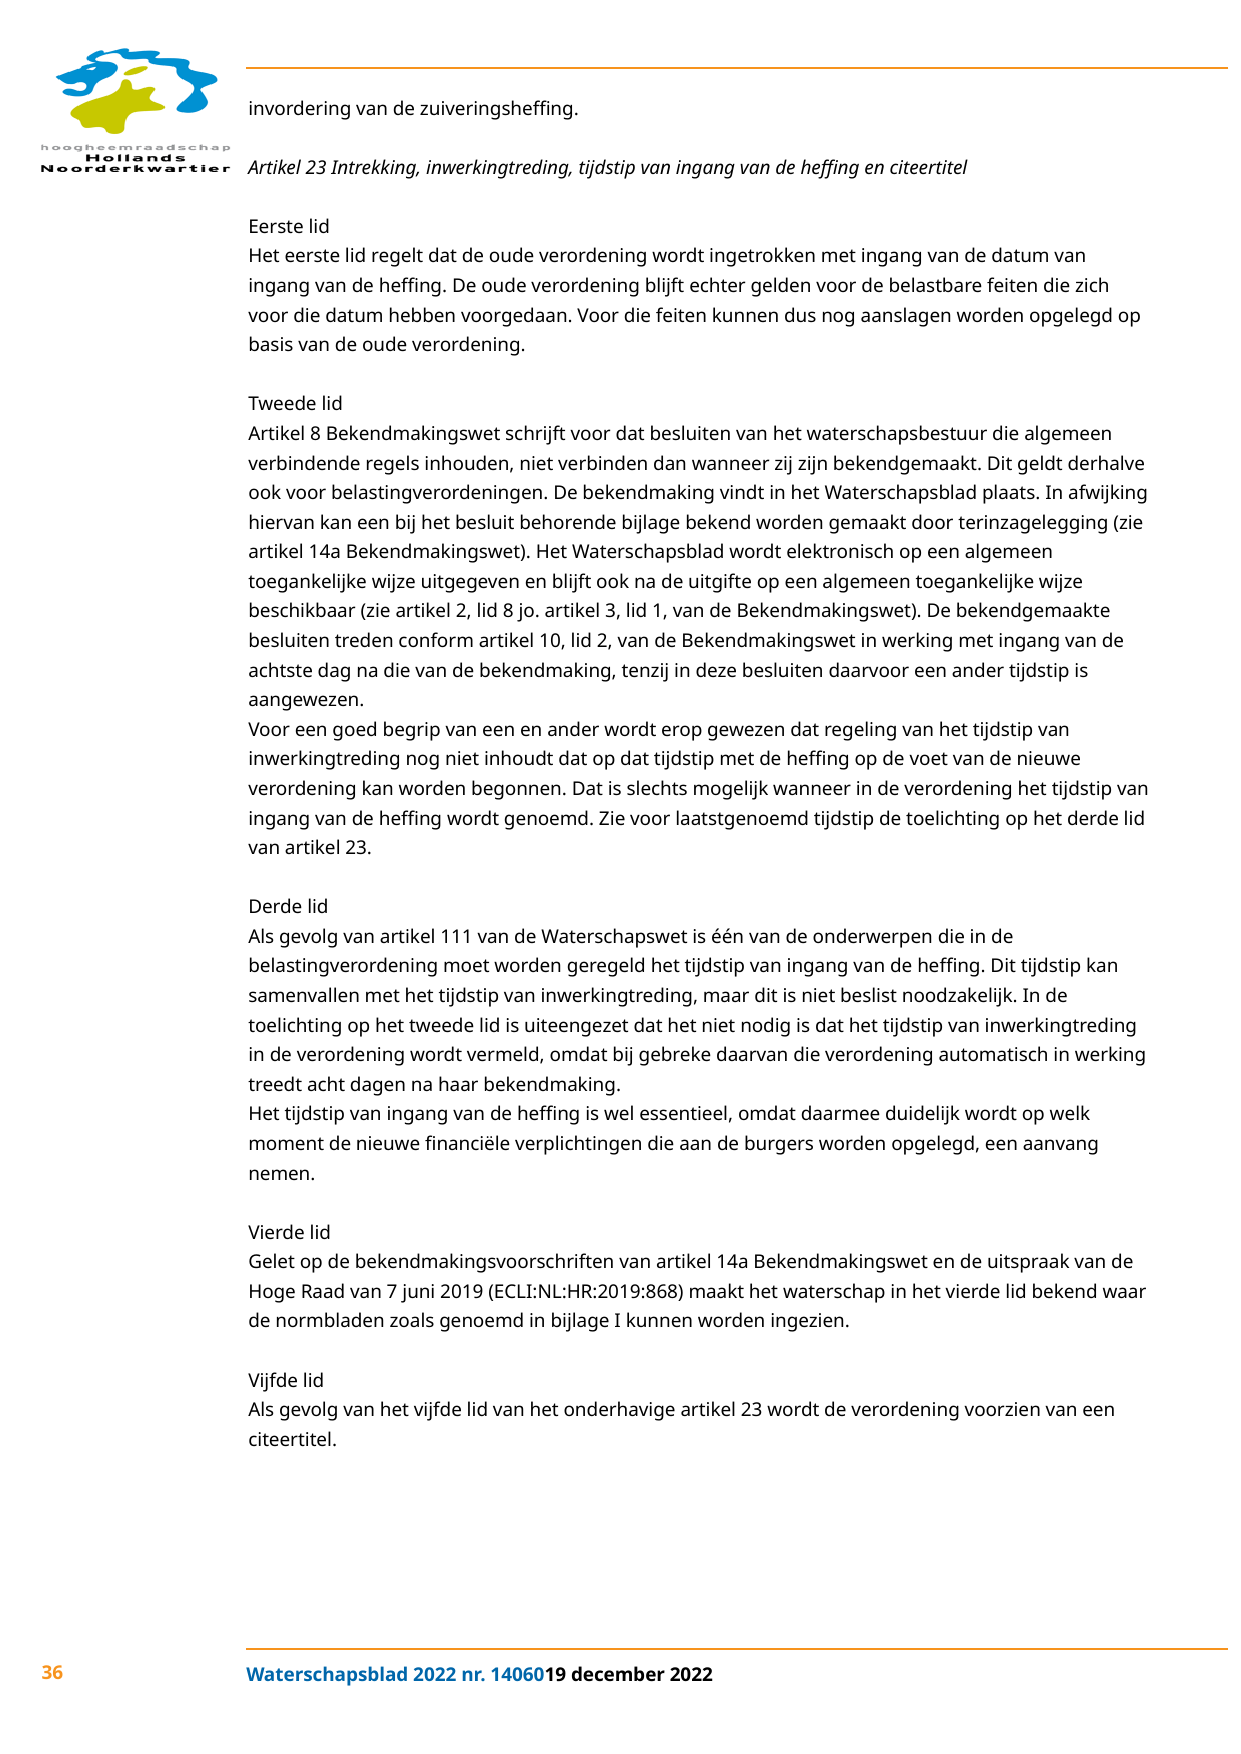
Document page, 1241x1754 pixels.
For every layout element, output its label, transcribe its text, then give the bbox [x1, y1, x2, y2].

text Artikel 8 Bekendmakingswet schrijft voor dat besluiten van het waterschapsbestuur die algemeen verbindende regels inhouden, niet verbinden dan wanneer zij zijn bekendgemaakt. Dit geldt derhalve ook voor belastingverordeningen. De bekendmaking vindt in het Waterschapsblad plaats. In afwijking hiervan kan een bij het besluit behorende bijlage bekend worden gemaakt door terinzagelegging (zie artikel 14a Bekendmakingswet). Het Waterschapsblad wordt elektronisch op een algemeen toegankelijke wijze uitgegeven en blijft ook na de uitgifte op een algemeen toegankelijke wijze beschikbaar (zie artikel 2, lid 8 jo. artikel 3, lid 1, van de Bekendmakingswet). De bekendgemaakte besluiten treden conform artikel 10, lid 2, van de Bekendmakingswet in werking met ingang van de achtste dag na die van de bekendmaking, tenzij in deze besluiten daarvoor een ander tijdstip is aangewezen. [248, 420, 1152, 712]
text Eerste lid [248, 213, 1152, 239]
text Artikel 23 Intrekking, inwerkingtreding, tijdstip van ingang van de heffing en citeertitel [248, 154, 1152, 180]
text Derde lid [248, 893, 1152, 919]
text Als gevolg van artikel 111 van de Waterschapswet is één van de onderwerpen die in de belastingverordening moet worden geregeld het tijdstip van ingang van de heffing. Dit tijdstip kan samenvallen met het tijdstip van inwerkingtreding, maar dit is niet beslist noodzakelijk. In de toelichting op het tweede lid is uiteengezet dat het niet nodig is dat het tijdstip van inwerkingtreding in de verordening wordt vermeld, omdat bij gebreke daarvan die verordening automatisch in werking treedt acht dagen na haar bekendmaking. [248, 923, 1152, 1097]
text invordering van de zuiveringsheffing. [248, 95, 1152, 121]
text Tweede lid [248, 391, 1152, 416]
text Vierde lid [248, 1219, 1152, 1245]
text Gelet op de bekendmakingsvoorschriften van artikel 14a Bekendmakingswet en de uitspraak van de Hoge Raad van 7 juni 2019 (ECLI:NL:HR:2019:868) maakt het waterschap in het vierde lid bekend waar de normbladen zoals genoemd in bijlage I kunnen worden ingezien. [248, 1248, 1152, 1333]
picture [41, 47, 231, 172]
text Het eerste lid regelt dat de oude verordening wordt ingetrokken met ingang van de datum van ingang van de heffing. De oude verordening blijft echter gelden voor de belastbare feiten die zich voor die datum hebben voorgedaan. Voor die feiten kunnen dus nog aanslagen worden opgelegd op basis van de oude verordening. [248, 243, 1152, 357]
text Voor een goed begrip van een en ander wordt erop gewezen dat regeling van het tijdstip van inwerkingtreding nog niet inhoudt dat op dat tijdstip met de heffing op de voet van de nieuwe verordening kan worden begonnen. Dat is slechts mogelijk wanneer in de verordening het tijdstip van ingang van de heffing wordt genoemd. Zie voor laatstgenoemd tijdstip de toelichting op het derde lid van artikel 23. [248, 716, 1152, 860]
text Vijfde lid [248, 1367, 1152, 1393]
text Als gevolg van het vijfde lid van het onderhavige artikel 23 wordt de verordening voorzien van een citeertitel. [248, 1396, 1152, 1452]
text Het tijdstip van ingang van de heffing is wel essentieel, omdat daarmee duidelijk wordt op welk moment de nieuwe financiële verplichtingen die aan de burgers worden opgelegd, een aanvang nemen. [248, 1101, 1152, 1186]
